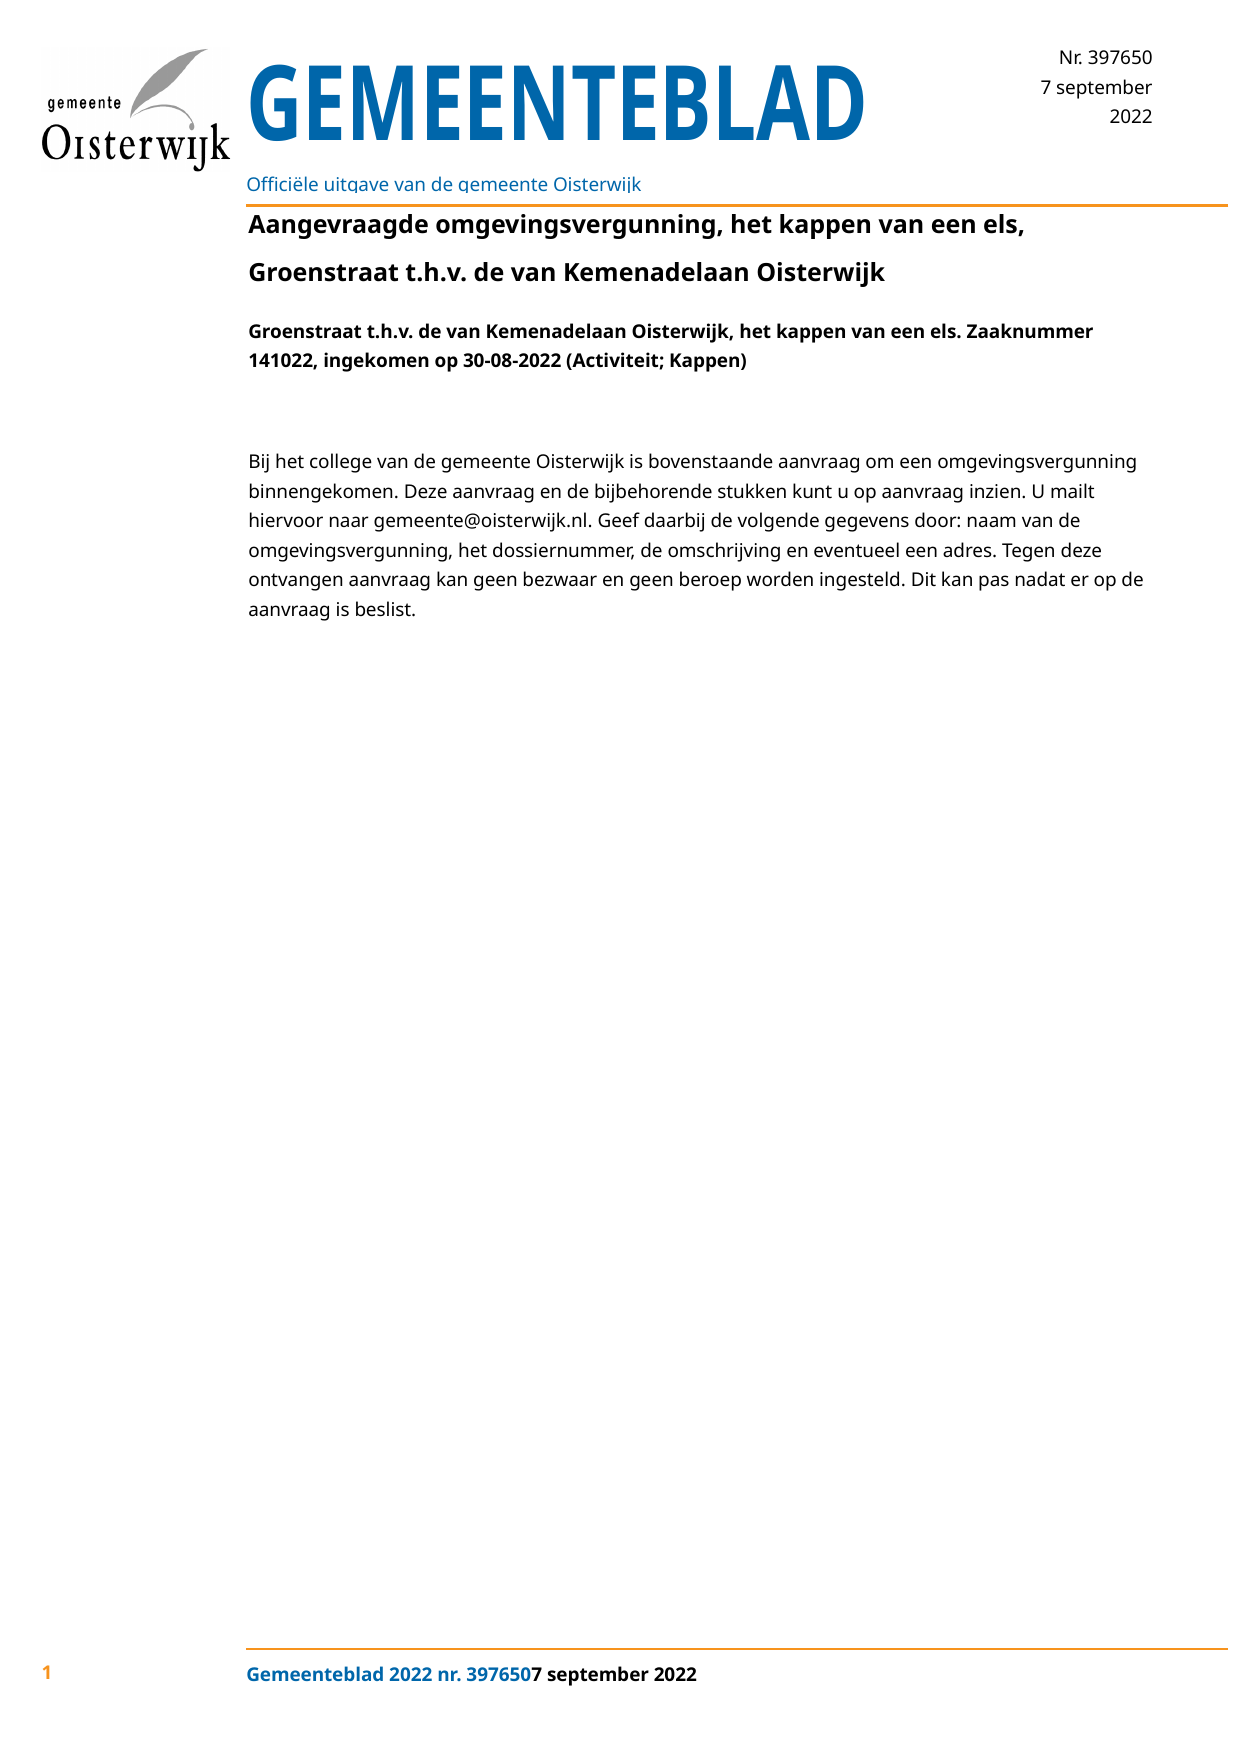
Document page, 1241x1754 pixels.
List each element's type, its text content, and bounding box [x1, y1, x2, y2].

text Bij het college van de gemeente Oisterwijk is bovenstaande aanvraag om een omgevingsvergunning binnengekomen. Deze aanvraag en de bijbehorende stukken kunt u op aanvraag inzien. U mailt hiervoor naar gemeente@oisterwijk.nl. Geef daarbij de volgende gegevens door: naam van de omgevingsvergunning, het dossiernummer, de omschrijving en eventueel een adres. Tegen deze ontvangen aanvraag kan geen bezwaar en geen beroep worden ingesteld. Dit kan pas nadat er op de aanvraag is beslist. [248, 448, 1152, 622]
picture [41, 47, 231, 172]
text Groenstraat t.h.v. de van Kemenadelaan Oisterwijk, het kappen van een els. Zaaknummer 141022, ingekomen op 30-08-2022 (Activiteit; Kappen) [248, 318, 1152, 373]
text Aangevraagde omgevingsvergunning, het kappen van een els, Groenstraat t.h.v. de van Kemenadelaan Oisterwijk [248, 207, 1152, 288]
